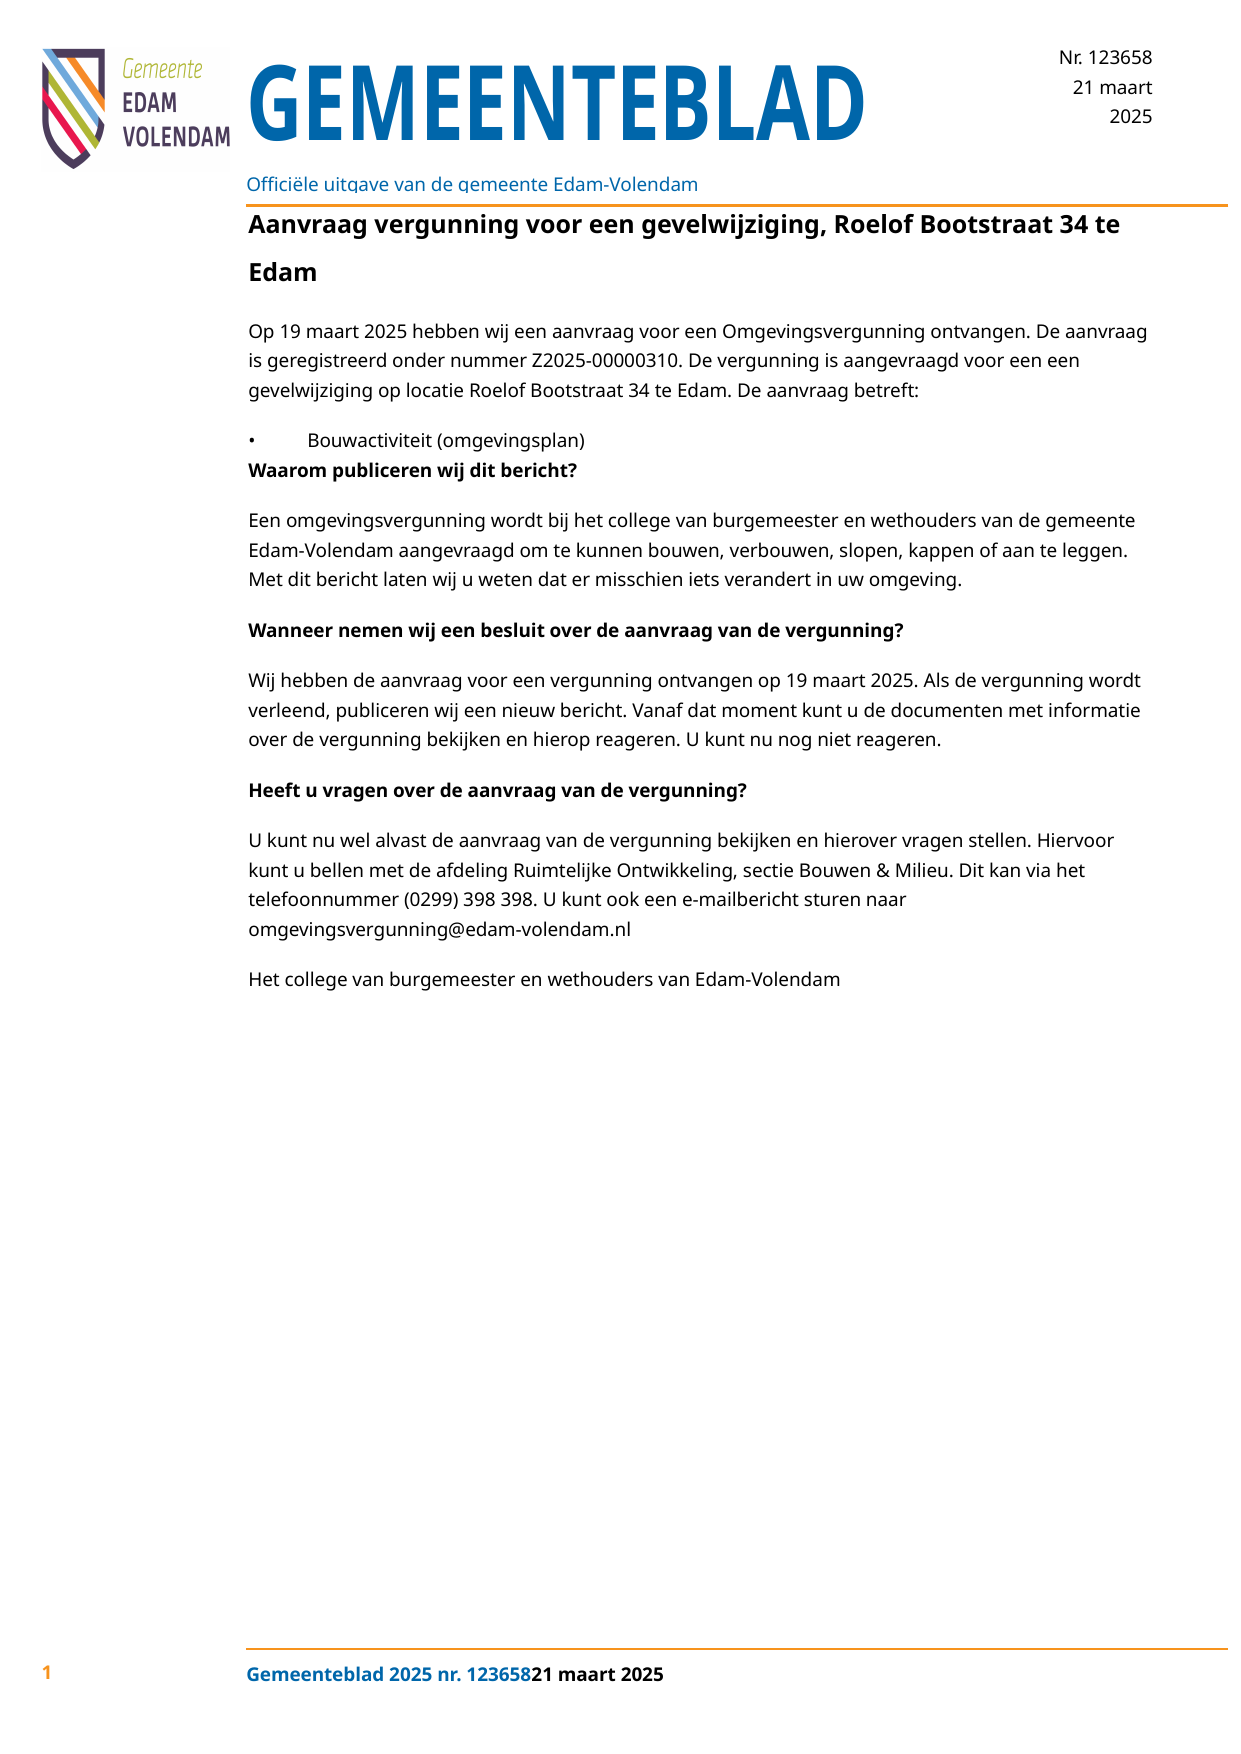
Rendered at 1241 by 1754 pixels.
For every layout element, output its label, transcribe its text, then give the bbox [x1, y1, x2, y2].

text Wij hebben de aanvraag voor een vergunning ontvangen op 19 maart 2025. Als de vergunning wordt verleend, publiceren wij een nieuw bericht. Vanaf dat moment kunt u de documenten met informatie over de vergunning bekijken en hierop reageren. U kunt nu nog niet reageren. [248, 667, 1152, 752]
text Aanvraag vergunning voor een gevelwijziging, Roelof Bootstraat 34 te Edam [248, 207, 1152, 288]
picture [41, 47, 231, 172]
text Wanneer nemen wij een besluit over de aanvraag van de vergunning? [248, 617, 1152, 643]
text U kunt nu wel alvast de aanvraag van de vergunning bekijken en hierover vragen stellen. Hiervoor kunt u bellen met de afdeling Ruimtelijke Ontwikkeling, sectie Bouwen & Milieu. Dit kan via het telefoonnummer (0299) 398 398. U kunt ook een e-mailbericht sturen naar omgevingsvergunning@edam-volendam.nl [248, 827, 1152, 942]
text Een omgevingsvergunning wordt bij het college van burgemeester en wethouders van de gemeente Edam-Volendam aangevraagd om te kunnen bouwen, verbouwen, slopen, kappen of aan te leggen. Met dit bericht laten wij u weten dat er misschien iets verandert in uw omgeving. [248, 507, 1152, 592]
text Het college van burgemeester en wethouders van Edam-Volendam [248, 967, 1152, 992]
list Bouwactiviteit (omgevingsplan) [248, 427, 1152, 453]
text Op 19 maart 2025 hebben wij een aanvraag voor een Omgevingsvergunning ontvangen. De aanvraag is geregistreerd onder nummer Z2025-00000310. De vergunning is aangevraagd voor een een gevelwijziging op locatie Roelof Bootstraat 34 te Edam. De aanvraag betreft: [248, 318, 1152, 403]
text Waarom publiceren wij dit bericht? [248, 457, 1152, 483]
text Heeft u vragen over de aanvraag van de vergunning? [248, 777, 1152, 803]
